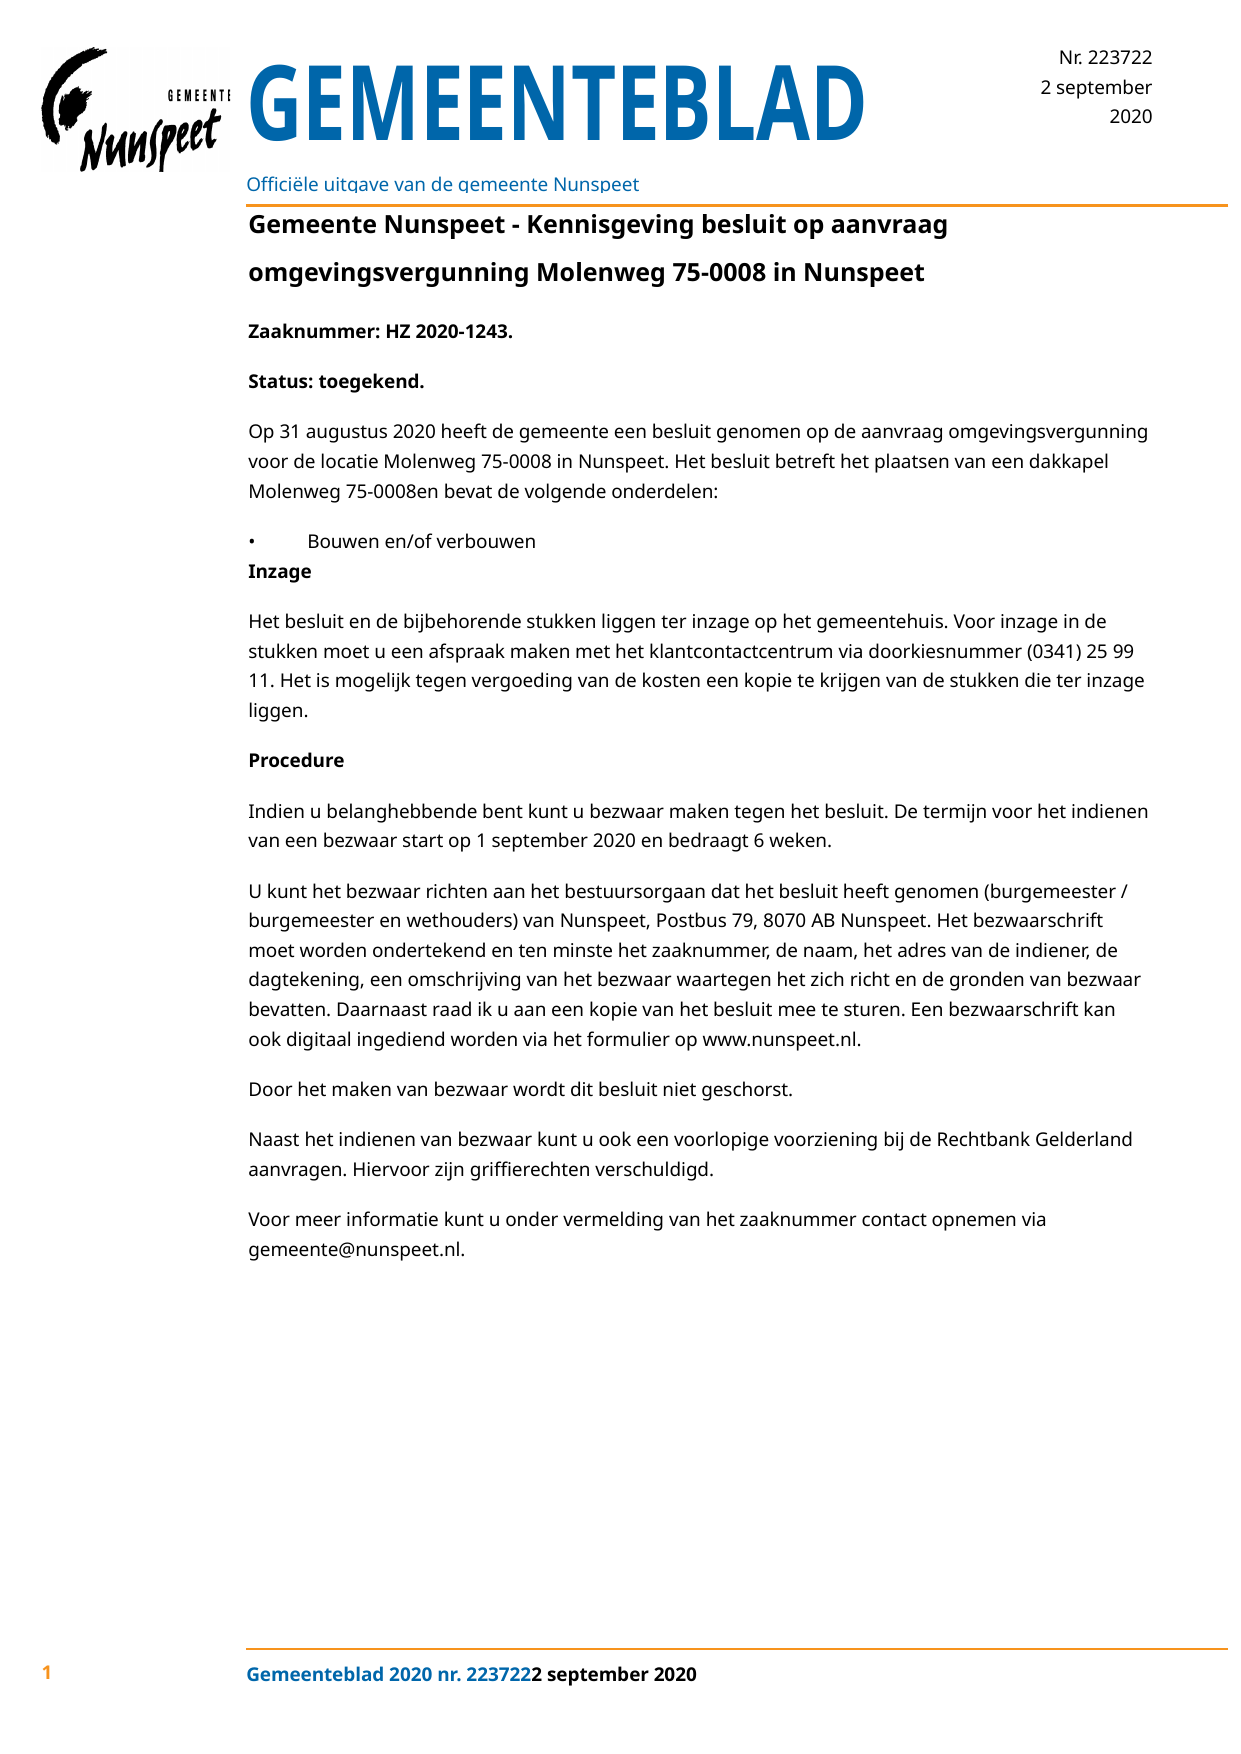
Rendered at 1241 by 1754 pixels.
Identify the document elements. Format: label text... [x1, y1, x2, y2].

picture [41, 47, 231, 172]
text Op 31 augustus 2020 heeft de gemeente een besluit genomen op de aanvraag omgevingsvergunning voor de locatie Molenweg 75-0008 in Nunspeet. Het besluit betreft het plaatsen van een dakkapel Molenweg 75-0008en bevat de volgende onderdelen: [248, 419, 1152, 504]
text Indien u belanghebbende bent kunt u bezwaar maken tegen het besluit. De termijn voor het indienen van een bezwaar start op 1 september 2020 en bedraagt 6 weken. [248, 798, 1152, 853]
text Naast het indienen van bezwaar kunt u ook een voorlopige voorziening bij de Rechtbank Gelderland aanvragen. Hiervoor zijn griffierechten verschuldigd. [248, 1127, 1152, 1182]
list Bouwen en/of verbouwen [248, 528, 1152, 554]
text Het besluit en de bijbehorende stukken liggen ter inzage op het gemeentehuis. Voor inzage in de stukken moet u een afspraak maken met het klantcontactcentrum via doorkiesnummer (0341) 25 99 11. Het is mogelijk tegen vergoeding van de kosten een kopie te krijgen van de stukken die ter inzage liggen. [248, 608, 1152, 723]
text Procedure [248, 747, 1152, 773]
text Zaaknummer: HZ 2020-1243. [248, 318, 1152, 344]
text Gemeente Nunspeet - Kennisgeving besluit op aanvraag omgevingsvergunning Molenweg 75-0008 in Nunspeet [248, 207, 1152, 288]
text Door het maken van bezwaar wordt dit besluit niet geschorst. [248, 1076, 1152, 1102]
text Inzage [248, 558, 1152, 584]
text Voor meer informatie kunt u onder vermelding van het zaaknummer contact opnemen via gemeente@nunspeet.nl. [248, 1207, 1152, 1262]
text U kunt het bezwaar richten aan het bestuursorgaan dat het besluit heeft genomen (burgemeester / burgemeester en wethouders) van Nunspeet, Postbus 79, 8070 AB Nunspeet. Het bezwaarschrift moet worden ondertekend en ten minste het zaaknummer, de naam, het adres van de indiener, de dagtekening, een omschrijving van het bezwaar waartegen het zich richt en de gronden van bezwaar bevatten. Daarnaast raad ik u aan een kopie van het besluit mee te sturen. Een bezwaarschrift kan ook digitaal ingediend worden via het formulier op www.nunspeet.nl. [248, 878, 1152, 1052]
text Status: toegekend. [248, 368, 1152, 394]
